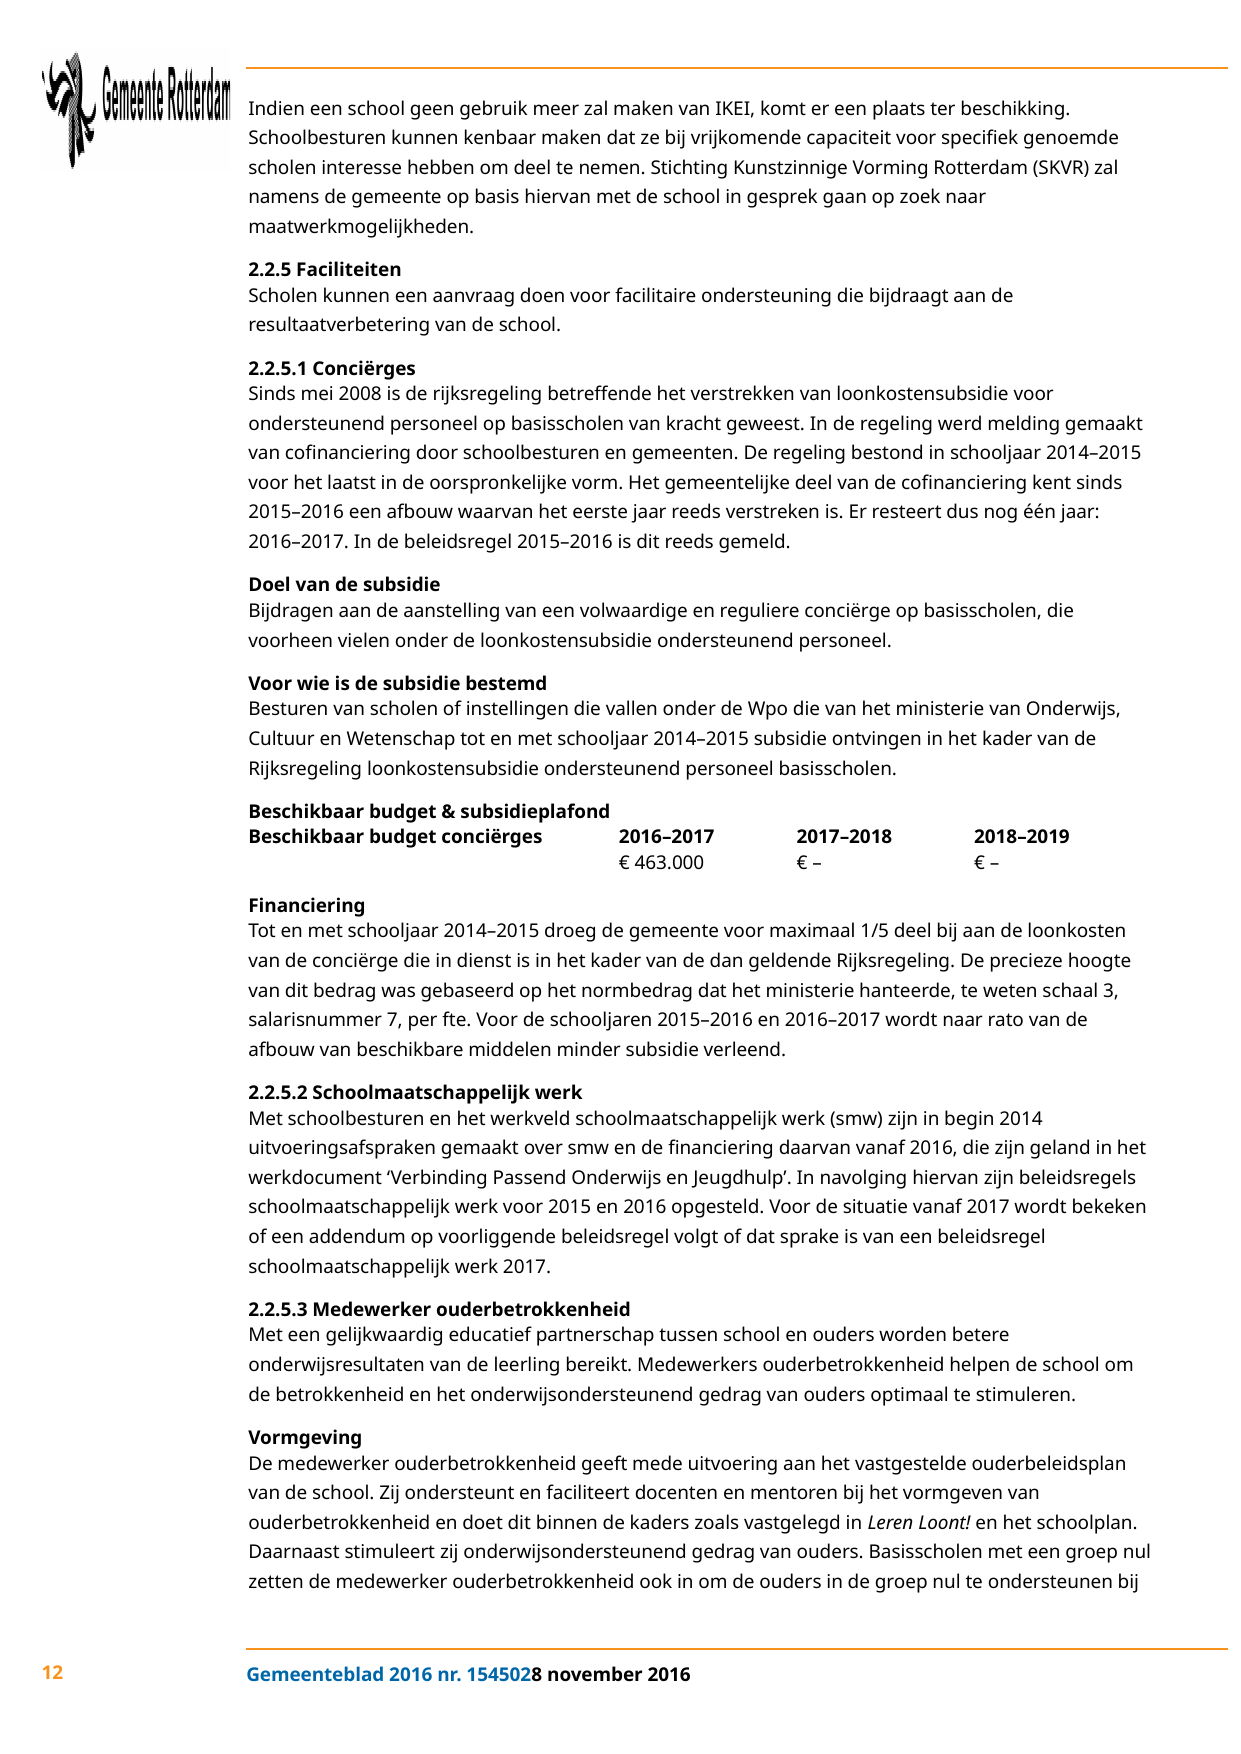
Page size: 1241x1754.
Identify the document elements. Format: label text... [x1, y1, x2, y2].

table_header 2018–2019 [974, 824, 1152, 849]
text Bijdragen aan de aanstelling van een volwaardige en reguliere conciërge op basisscholen, die voorheen vielen onder de loonkostensubsidie ondersteunend personeel. [248, 597, 1152, 652]
table_cell € – [796, 850, 974, 875]
text Voor wie is de subsidie bestemd [248, 670, 1152, 696]
text Vormgeving [248, 1424, 1152, 1450]
table_header 2017–2018 [796, 824, 974, 849]
text Met schoolbesturen en het werkveld schoolmaatschappelijk werk (smw) zijn in begin 2014 uitvoeringsafspraken gemaakt over smw en de financiering daarvan vanaf 2016, die zijn geland in het werkdocument ‘Verbinding Passend Onderwijs en Jeugdhulp’. In navolging hiervan zijn beleidsregels schoolmaatschappelijk werk voor 2015 en 2016 opgesteld. Voor de situatie vanaf 2017 wordt bekeken of een addendum op voorliggende beleidsregel volgt of dat sprake is van een beleidsregel schoolmaatschappelijk werk 2017. [248, 1105, 1152, 1278]
text 2.2.5.3 Medewerker ouderbetrokkenheid [248, 1296, 1152, 1322]
text Met een gelijkwaardig educatief partnerschap tussen school en ouders worden betere onderwijsresultaten van de leerling bereikt. Medewerkers ouderbetrokkenheid helpen de school om de betrokkenheid en het onderwijsondersteunend gedrag van ouders optimaal te stimuleren. [248, 1322, 1152, 1407]
text Tot en met schooljaar 2014–2015 droeg de gemeente voor maximaal 1/5 deel bij aan de loonkosten van de conciërge die in dienst is in het kader van de dan geldende Rijksregeling. De precieze hoogte van dit bedrag was gebaseerd op het normbedrag dat het ministerie hanteerde, te weten schaal 3, salarisnummer 7, per fte. Voor de schooljaren 2015–2016 en 2016–2017 wordt naar rato van de afbouw van beschikbare middelen minder subsidie verleend. [248, 918, 1152, 1062]
text 2.2.5.2 Schoolmaatschappelijk werk [248, 1079, 1152, 1105]
table_header Beschikbaar budget conciërges [248, 824, 619, 849]
text Doel van de subsidie [248, 571, 1152, 597]
table_cell € – [974, 850, 1152, 875]
text Besturen van scholen of instellingen die vallen onder de Wpo die van het ministerie van Onderwijs, Cultuur en Wetenschap tot en met schooljaar 2014–2015 subsidie ontvingen in het kader van de Rijksregeling loonkostensubsidie ondersteunend personeel basisscholen. [248, 696, 1152, 781]
table_header 2016–2017 [619, 824, 796, 849]
text Financiering [248, 892, 1152, 918]
picture [41, 47, 231, 172]
table_cell [248, 850, 619, 875]
text 2.2.5.1 Conciërges [248, 355, 1152, 380]
text Indien een school geen gebruik meer zal maken van IKEI, komt er een plaats ter beschikking. Schoolbesturen kunnen kenbaar maken dat ze bij vrijkomende capaciteit voor specifiek genoemde scholen interesse hebben om deel te nemen. Stichting Kunstzinnige Vorming Rotterdam (SKVR) zal namens de gemeente op basis hiervan met de school in gesprek gaan op zoek naar maatwerkmogelijkheden. [248, 95, 1152, 239]
text Beschikbaar budget & subsidieplafond [248, 798, 1152, 824]
text Sinds mei 2008 is de rijksregeling betreffende het verstrekken van loonkostensubsidie voor ondersteunend personeel op basisscholen van kracht geweest. In de regeling werd melding gemaakt van cofinanciering door schoolbesturen en gemeenten. De regeling bestond in schooljaar 2014–2015 voor het laatst in de oorspronkelijke vorm. Het gemeentelijke deel van de cofinanciering kent sinds 2015–2016 een afbouw waarvan het eerste jaar reeds verstreken is. Er resteert dus nog één jaar: 2016–2017. In de beleidsregel 2015–2016 is dit reeds gemeld. [248, 380, 1152, 554]
text De medewerker ouderbetrokkenheid geeft mede uitvoering aan het vastgestelde ouderbeleidsplan van de school. Zij ondersteunt en faciliteert docenten en mentoren bij het vormgeven van ouderbetrokkenheid en doet dit binnen de kaders zoals vastgelegd in Leren Loont! en het schoolplan. Daarnaast stimuleert zij onderwijsondersteunend gedrag van ouders. Basisscholen met een groep nul zetten de medewerker ouderbetrokkenheid ook in om de ouders in de groep nul te ondersteunen bij [248, 1450, 1152, 1594]
table_cell € 463.000 [619, 850, 796, 875]
text 2.2.5 Faciliteiten [248, 256, 1152, 282]
text Scholen kunnen een aanvraag doen voor facilitaire ondersteuning die bijdraagt aan de resultaatverbetering van de school. [248, 282, 1152, 337]
